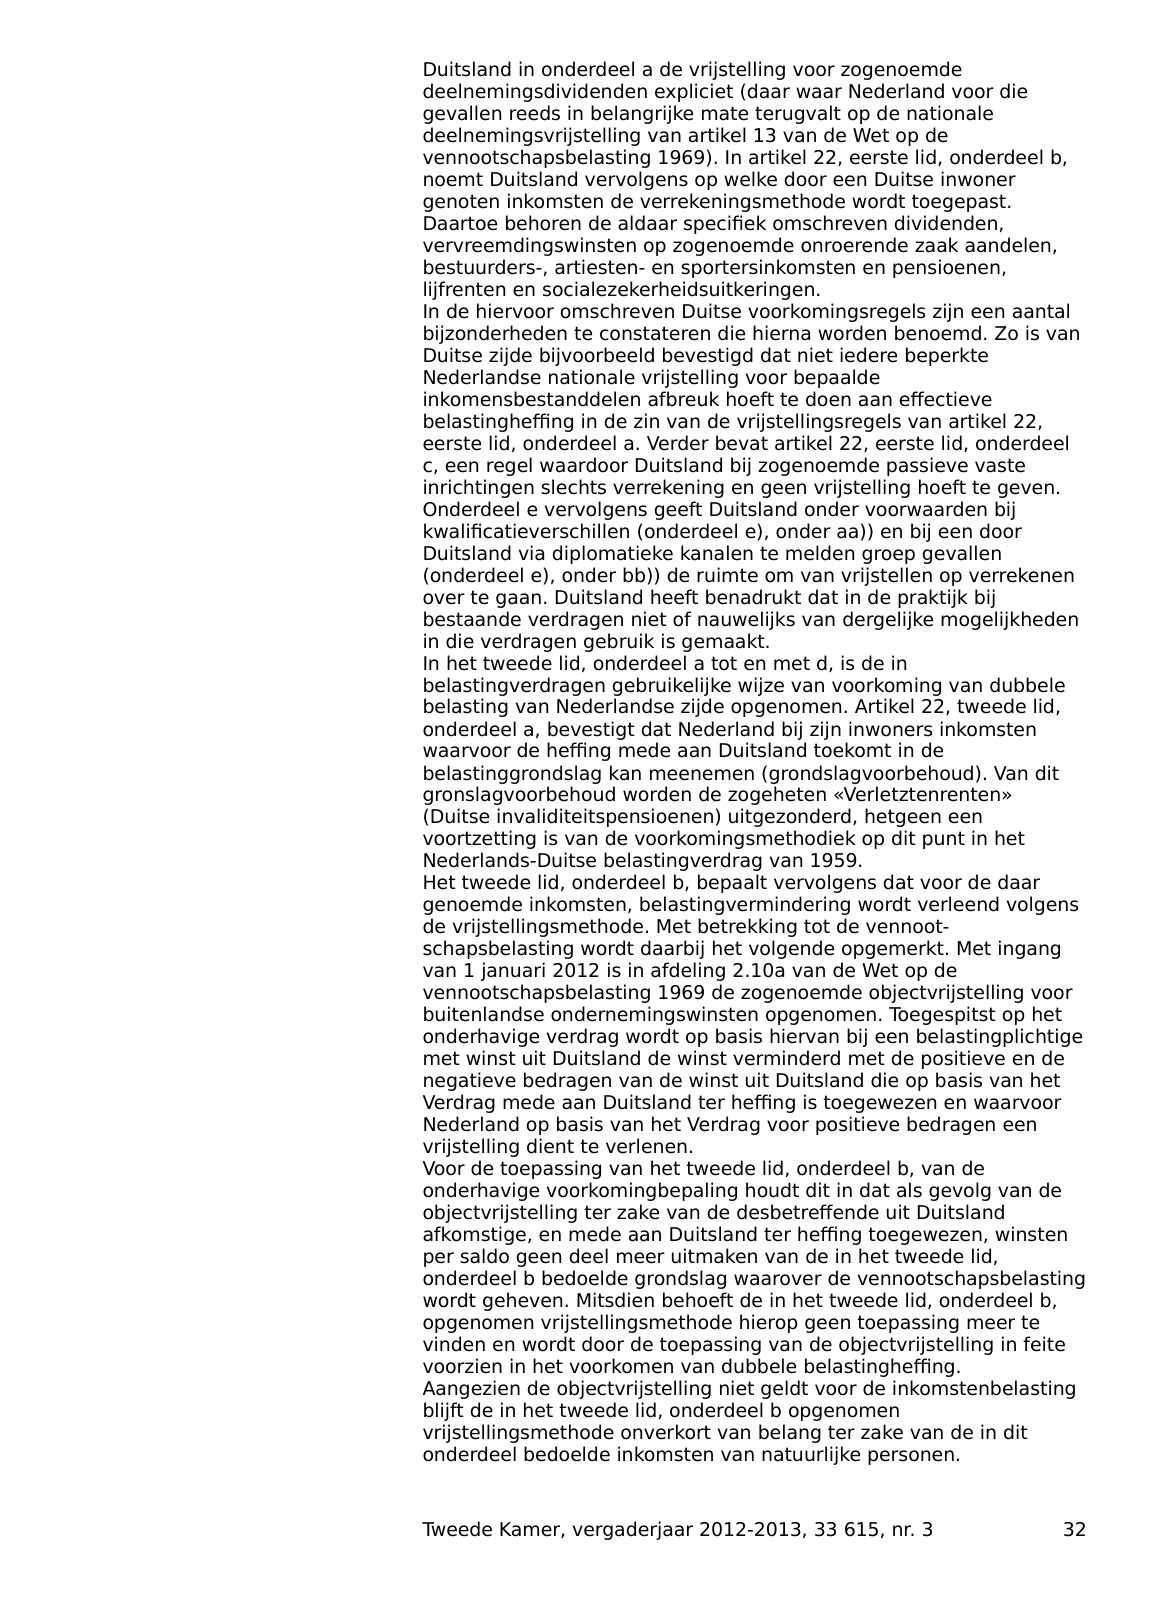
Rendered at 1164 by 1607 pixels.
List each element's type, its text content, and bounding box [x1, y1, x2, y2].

text Voor de toepassing van het tweede lid, onderdeel b, van de onderhavige voorkomingbepaling houdt dit in dat als gevolg van de objectvrijstelling ter zake van de desbetreffende uit Duitsland afkomstige, en mede aan Duitsland ter heffing toegewezen, winsten per saldo geen deel meer uitmaken van de in het tweede lid, onderdeel b bedoelde grondslag waarover de vennootschapsbelasting wordt geheven. Mitsdien behoeft de in het tweede lid, onderdeel b, opgenomen vrijstellingsmethode hierop geen toepassing meer te vinden en wordt door de toepassing van de objectvrijstelling in feite voorzien in het voorkomen van dubbele belastingheffing. [422, 1158, 1087, 1378]
text Duitsland in onderdeel a de vrijstelling voor zogenoemde deelnemingsdividenden expliciet (daar waar Nederland voor die gevallen reeds in belangrijke mate terugvalt op de nationale deelnemingsvrijstelling van artikel 13 van de Wet op de vennootschapsbelasting 1969). In artikel 22, eerste lid, onderdeel b, noemt Duitsland vervolgens op welke door een Duitse inwoner genoten inkomsten de verrekeningsmethode wordt toegepast. Daartoe behoren de aldaar specifiek omschreven dividenden, vervreemdingswinsten op zogenoemde onroerende zaak aandelen, bestuurders-, artiesten- en sportersinkomsten en pensioenen, lijfrenten en socialezekerheidsuitkeringen. [422, 59, 1087, 301]
text In de hiervoor omschreven Duitse voorkomingsregels zijn een aantal bijzonderheden te constateren die hierna worden benoemd. Zo is van Duitse zijde bijvoorbeeld bevestigd dat niet iedere beperkte Nederlandse nationale vrijstelling voor bepaalde inkomensbestanddelen afbreuk hoeft te doen aan effectieve belastingheffing in de zin van de vrijstellingsregels van artikel 22, eerste lid, onderdeel a. Verder bevat artikel 22, eerste lid, onderdeel c, een regel waardoor Duitsland bij zogenoemde passieve vaste inrichtingen slechts verrekening en geen vrijstelling hoeft te geven. Onderdeel e vervolgens geeft Duitsland onder voorwaarden bij kwalificatieverschillen (onderdeel e), onder aa)) en bij een door Duitsland via diplomatieke kanalen te melden groep gevallen (onderdeel e), onder bb)) de ruimte om van vrijstellen op verrekenen over te gaan. Duitsland heeft benadrukt dat in de praktijk bij bestaande verdragen niet of nauwelijks van dergelijke mogelijkheden in die verdragen gebruik is gemaakt. [422, 301, 1087, 652]
text In het tweede lid, onderdeel a tot en met d, is de in belastingverdragen gebruikelijke wijze van voorkoming van dubbele belasting van Nederlandse zijde opgenomen. Artikel 22, tweede lid, onderdeel a, bevestigt dat Nederland bij zijn inwoners inkomsten waarvoor de heffing mede aan Duitsland toekomt in de belastinggrondslag kan meenemen (grondslagvoorbehoud). Van dit gronslagvoorbehoud worden de zogeheten «Verletztenrenten» (Duitse invaliditeitspensioenen) uitgezonderd, hetgeen een voortzetting is van de voorkomingsmethodiek op dit punt in het Nederlands-Duitse belastingverdrag van 1959. [422, 652, 1087, 872]
text Aangezien de objectvrijstelling niet geldt voor de inkomstenbelasting blijft de in het tweede lid, onderdeel b opgenomen vrijstellingsmethode onverkort van belang ter zake van de in dit onderdeel bedoelde inkomsten van natuurlijke personen. [422, 1378, 1087, 1466]
text Het tweede lid, onderdeel b, bepaalt vervolgens dat voor de daar genoemde inkomsten, belastingvermindering wordt verleend volgens de vrijstellingsmethode. Met betrekking tot de vennoot-schapsbelasting wordt daarbij het volgende opgemerkt. Met ingang van 1 januari 2012 is in afdeling 2.10a van de Wet op de vennootschapsbelasting 1969 de zogenoemde objectvrijstelling voor buitenlandse ondernemingswinsten opgenomen. Toegespitst op het onderhavige verdrag wordt op basis hiervan bij een belastingplichtige met winst uit Duitsland de winst verminderd met de positieve en de negatieve bedragen van de winst uit Duitsland die op basis van het Verdrag mede aan Duitsland ter heffing is toegewezen en waarvoor Nederland op basis van het Verdrag voor positieve bedragen een vrijstelling dient te verlenen. [422, 872, 1087, 1158]
